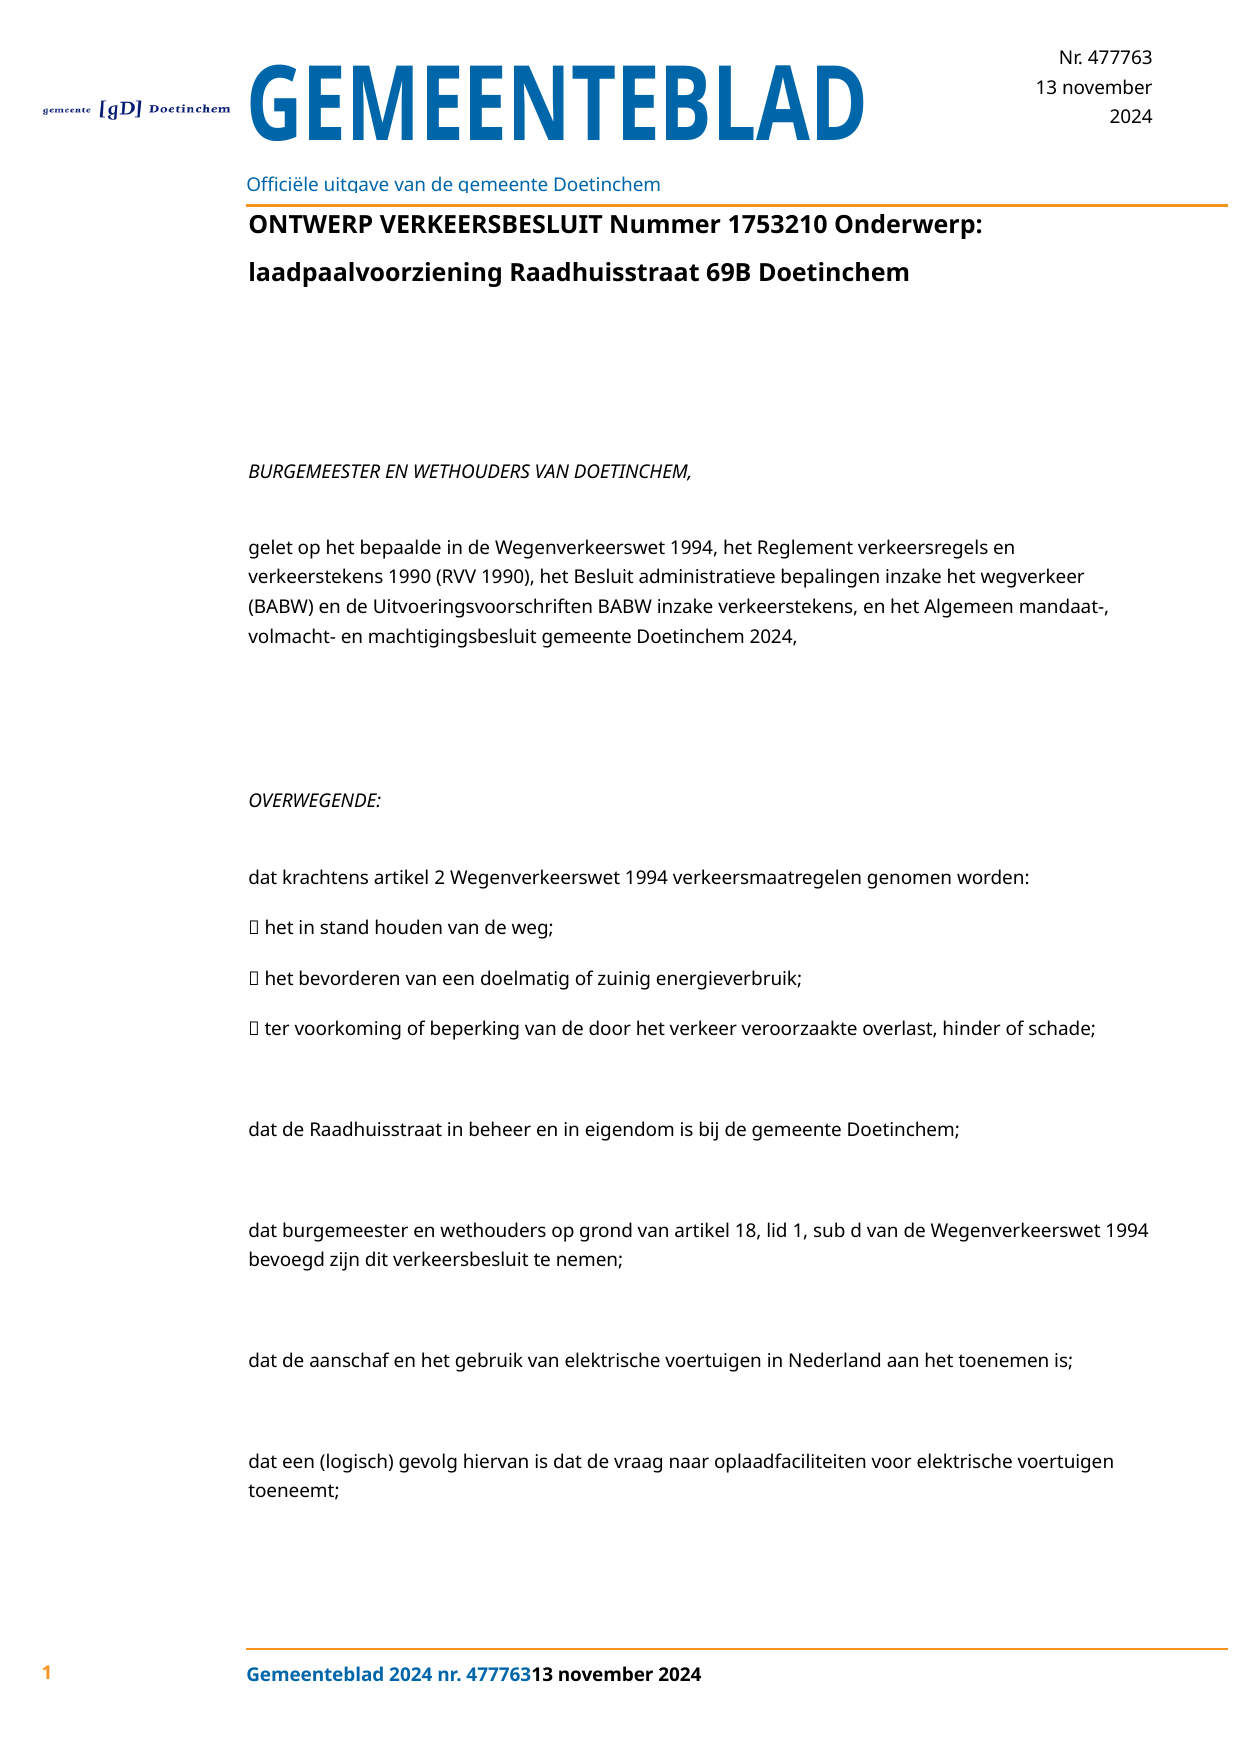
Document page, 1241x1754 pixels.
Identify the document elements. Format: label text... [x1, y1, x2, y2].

text BURGEMEESTER EN WETHOUDERS VAN DOETINCHEM, [248, 458, 1152, 484]
text dat de Raadhuisstraat in beheer en in eigendom is bij de gemeente Doetinchem; [248, 1116, 1152, 1142]
text gelet op het bepaalde in de Wegenverkeerswet 1994, het Reglement verkeersregels en verkeerstekens 1990 (RVV 1990), het Besluit administratieve bepalingen inzake het wegverkeer (BABW) en de Uitvoeringsvoorschriften BABW inzake verkeerstekens, en het Algemeen mandaat-, volmacht- en machtigingsbesluit gemeente Doetinchem 2024, [248, 534, 1152, 649]
text dat burgemeester en wethouders op grond van artikel 18, lid 1, sub d van de Wegenverkeerswet 1994 bevoegd zijn dit verkeersbesluit te nemen; [248, 1217, 1152, 1272]
text dat de aanschaf en het gebruik van elektrische voertuigen in Nederland aan het toenemen is; [248, 1347, 1152, 1373]
text  het bevorderen van een doelmatig of zuinig energieverbruik; [248, 965, 1152, 990]
text OVERWEGENDE: [248, 788, 1152, 813]
text dat een (logisch) gevolg hiervan is dat de vraag naar oplaadfaciliteiten voor elektrische voertuigen toeneemt; [248, 1448, 1152, 1503]
text  het in stand houden van de weg; [248, 914, 1152, 940]
text ONTWERP VERKEERSBESLUIT Nummer 1753210 Onderwerp: laadpaalvoorziening Raadhuisstraat 69B Doetinchem [248, 207, 1152, 288]
picture [41, 47, 231, 172]
text  ter voorkoming of beperking van de door het verkeer veroorzaakte overlast, hinder of schade; [248, 1015, 1152, 1041]
text dat krachtens artikel 2 Wegenverkeerswet 1994 verkeersmaatregelen genomen worden: [248, 864, 1152, 889]
